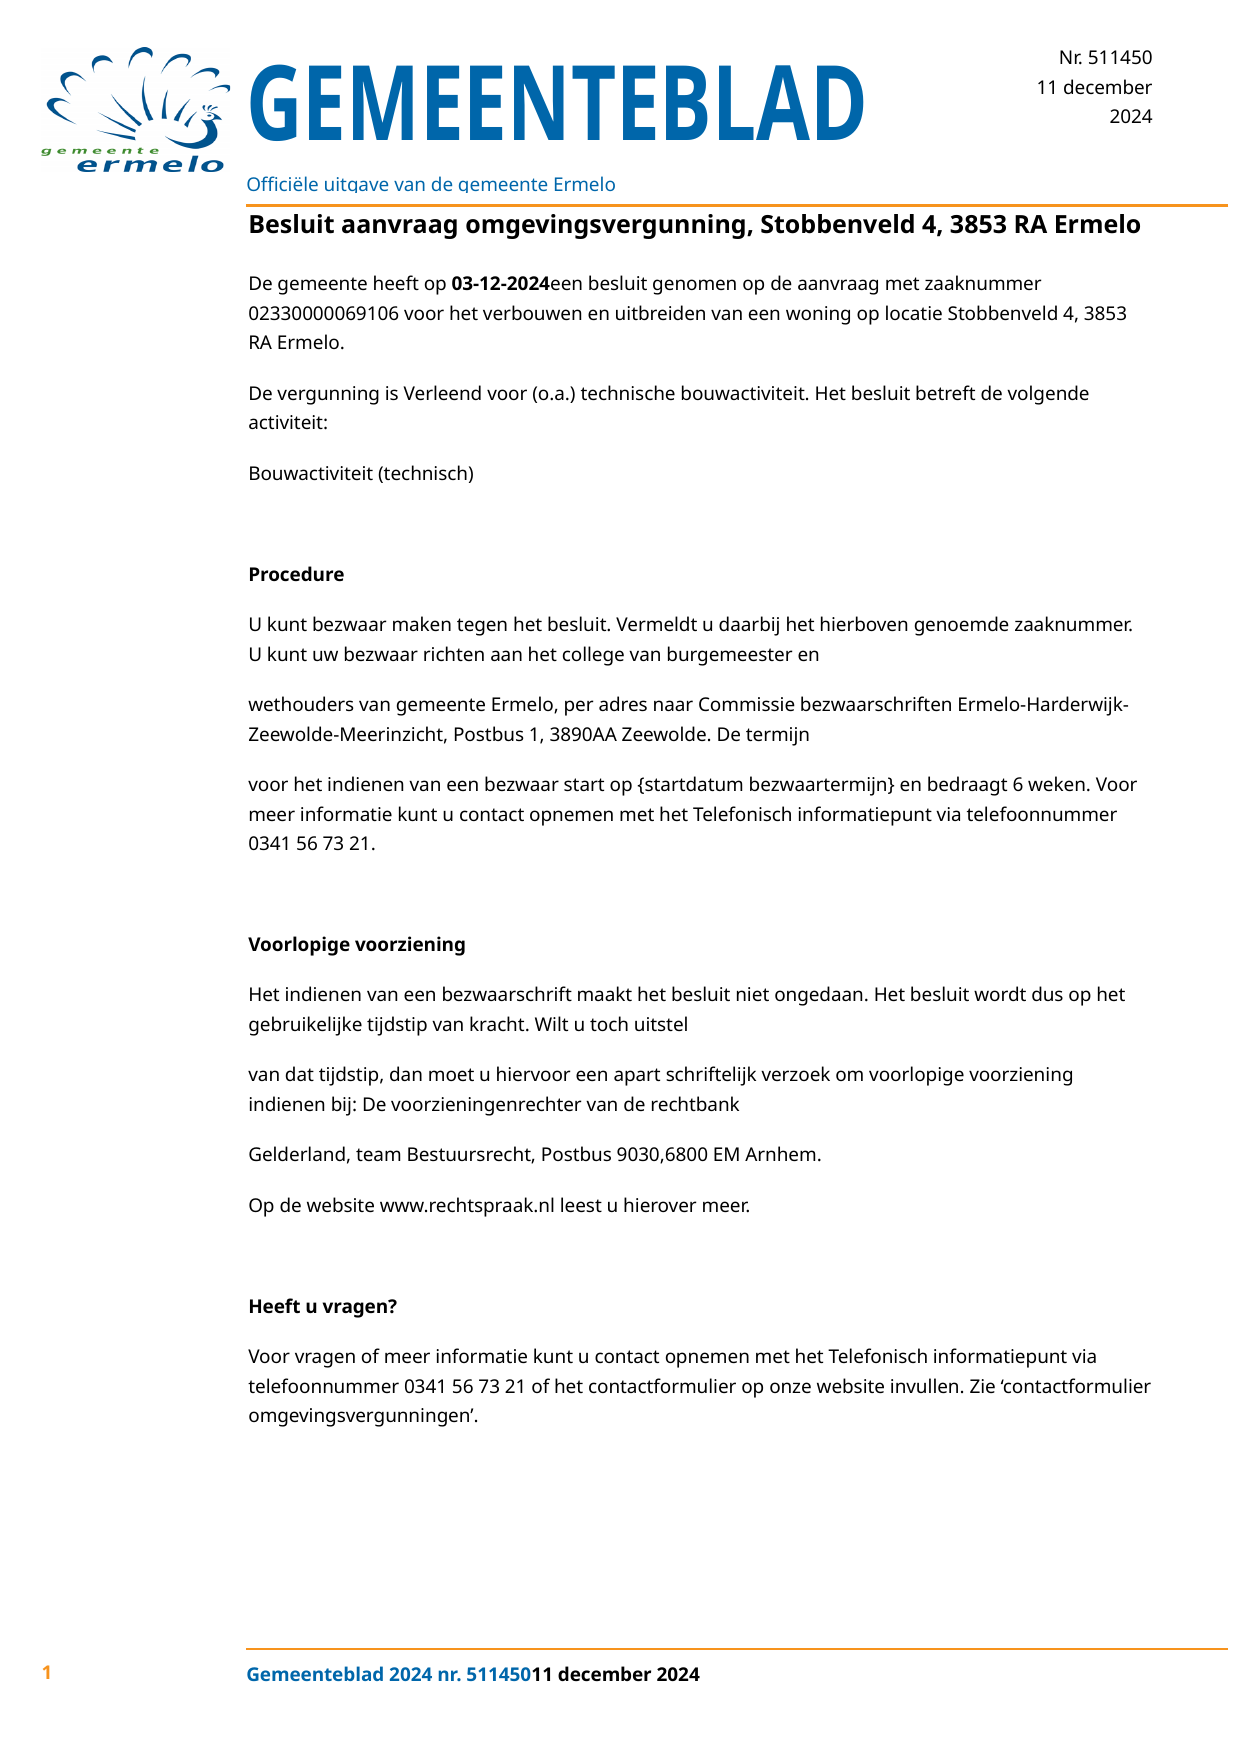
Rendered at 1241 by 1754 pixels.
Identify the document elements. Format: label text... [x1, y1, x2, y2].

text voor het indienen van een bezwaar start op {startdatum bezwaartermijn} en bedraagt 6 weken. Voor meer informatie kunt u contact opnemen met het Telefonisch informatiepunt via telefoonnummer 0341 56 73 21. [248, 771, 1152, 856]
text Voorlopige voorziening [248, 931, 1152, 957]
text De gemeente heeft op 03-12-2024een besluit genomen op de aanvraag met zaaknummer 02330000069106 voor het verbouwen en uitbreiden van een woning op locatie Stobbenveld 4, 3853 RA Ermelo. [248, 270, 1152, 355]
text Op de website www.rechtspraak.nl leest u hierover meer. [248, 1192, 1152, 1218]
text U kunt bezwaar maken tegen het besluit. Vermeldt u daarbij het hierboven genoemde zaaknummer. U kunt uw bezwaar richten aan het college van burgemeester en [248, 611, 1152, 666]
text Procedure [248, 561, 1152, 586]
text Heeft u vragen? [248, 1293, 1152, 1318]
text Voor vragen of meer informatie kunt u contact opnemen met het Telefonisch informatiepunt via telefoonnummer 0341 56 73 21 of het contactformulier op onze website invullen. Zie ‘contactformulier omgevingsvergunningen’. [248, 1343, 1152, 1428]
picture [41, 47, 231, 172]
text Besluit aanvraag omgevingsvergunning, Stobbenveld 4, 3853 RA Ermelo [248, 207, 1152, 241]
text wethouders van gemeente Ermelo, per adres naar Commissie bezwaarschriften Ermelo-Harderwijk-Zeewolde-Meerinzicht, Postbus 1, 3890AA Zeewolde. De termijn [248, 691, 1152, 746]
text Gelderland, team Bestuursrecht, Postbus 9030,6800 EM Arnhem. [248, 1142, 1152, 1167]
text Bouwactiviteit (technisch) [248, 460, 1152, 486]
text van dat tijdstip, dan moet u hiervoor een apart schriftelijk verzoek om voorlopige voorziening indienen bij: De voorzieningenrechter van de rechtbank [248, 1062, 1152, 1117]
text Het indienen van een bezwaarschrift maakt het besluit niet ongedaan. Het besluit wordt dus op het gebruikelijke tijdstip van kracht. Wilt u toch uitstel [248, 982, 1152, 1037]
text De vergunning is Verleend voor (o.a.) technische bouwactiviteit. Het besluit betreft de volgende activiteit: [248, 380, 1152, 435]
